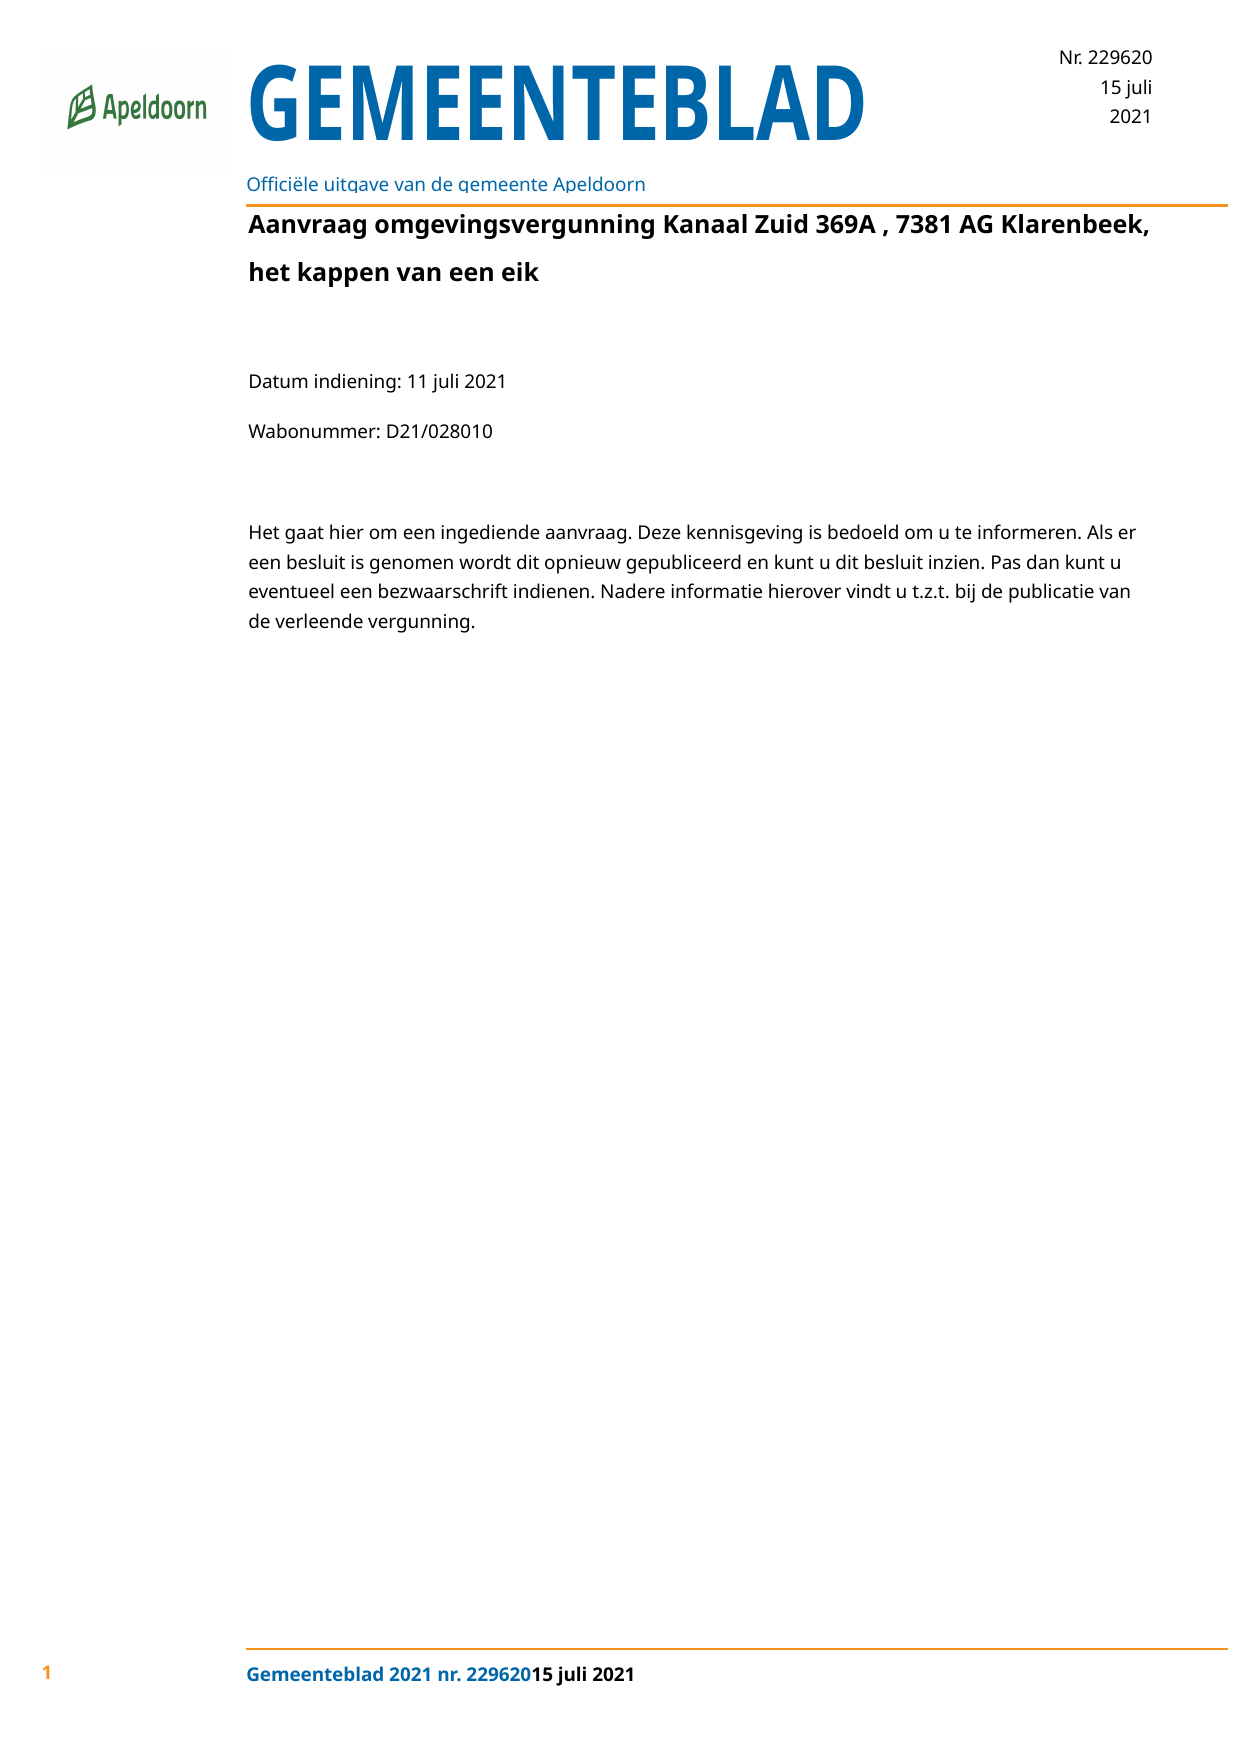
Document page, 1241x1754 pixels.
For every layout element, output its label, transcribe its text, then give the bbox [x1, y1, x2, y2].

text Wabonummer: D21/028010 [248, 419, 1152, 444]
text Aanvraag omgevingsvergunning Kanaal Zuid 369A , 7381 AG Klarenbeek, het kappen van een eik [248, 207, 1152, 288]
text Datum indiening: 11 juli 2021 [248, 368, 1152, 394]
picture [41, 47, 231, 172]
text Het gaat hier om een ingediende aanvraag. Deze kennisgeving is bedoeld om u te informeren. Als er een besluit is genomen wordt dit opnieuw gepubliceerd en kunt u dit besluit inzien. Pas dan kunt u eventueel een bezwaarschrift indienen. Nadere informatie hierover vindt u t.z.t. bij de publicatie van de verleende vergunning. [248, 519, 1152, 634]
